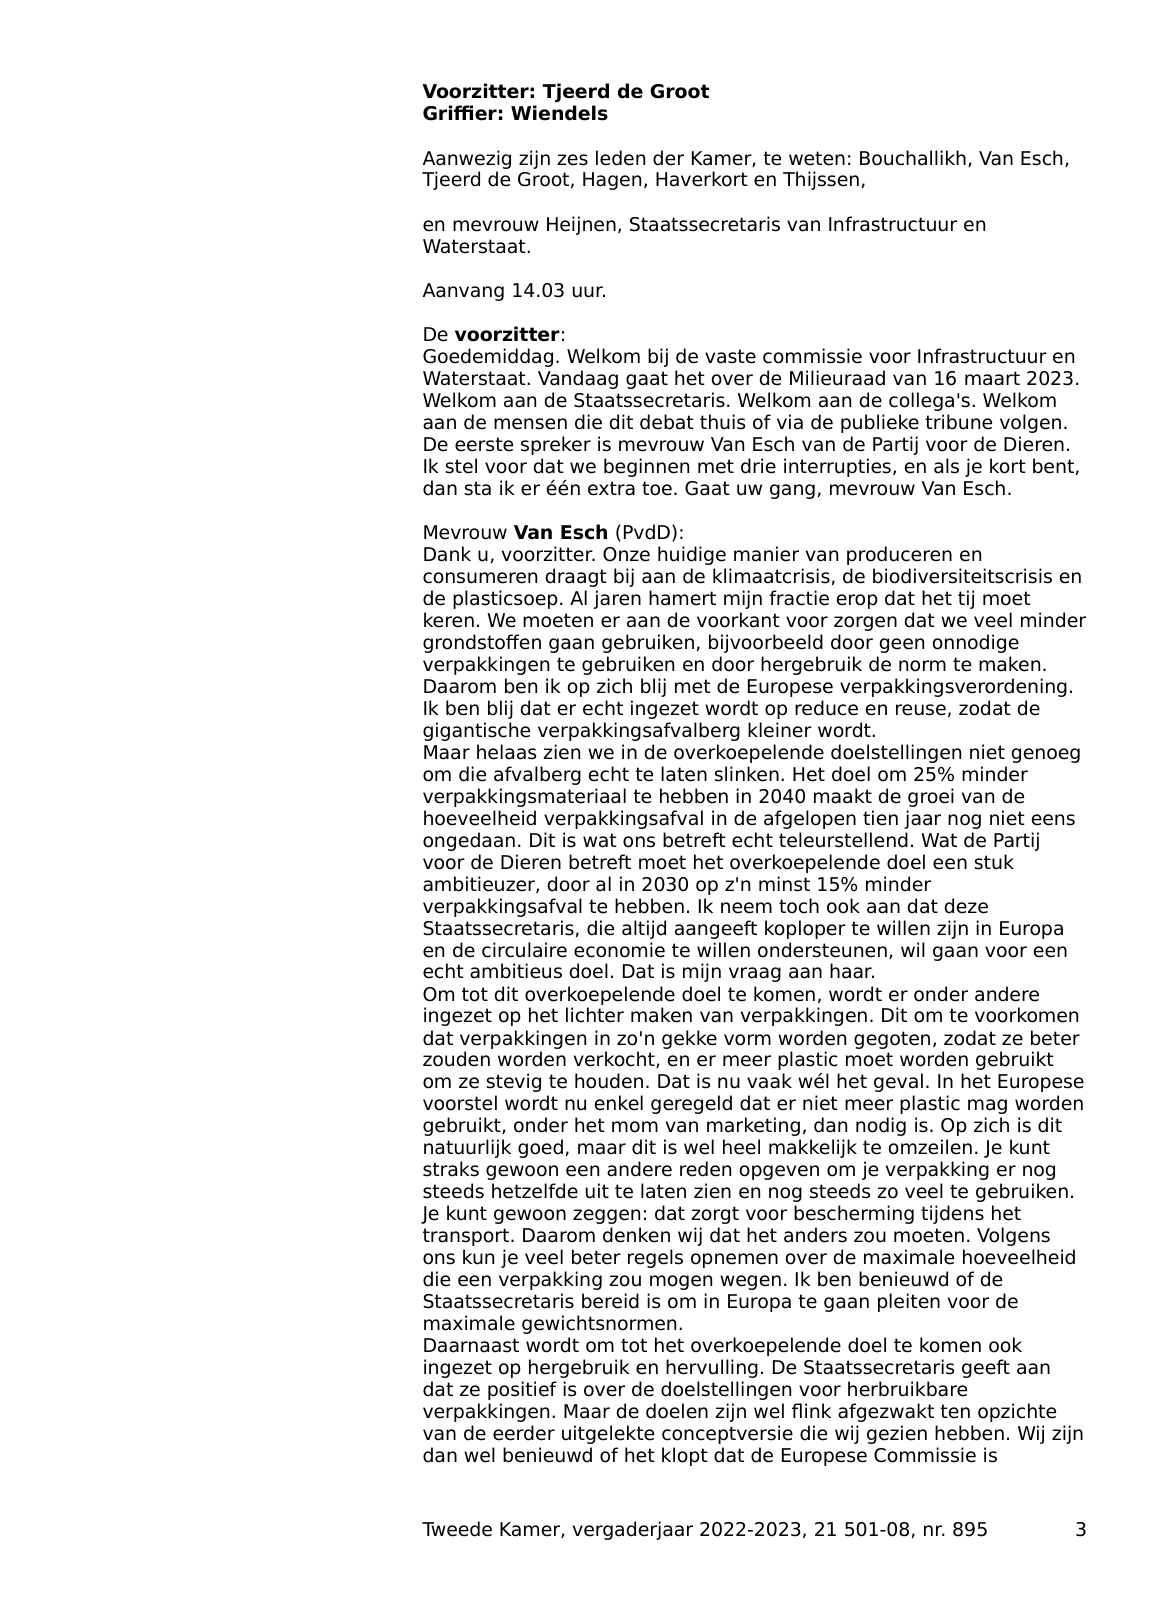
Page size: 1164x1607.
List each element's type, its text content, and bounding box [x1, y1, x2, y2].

text Aanwezig zijn zes leden der Kamer, te weten: Bouchallikh, Van Esch, Tjeerd de Groot, Hagen, Haverkort en Thijssen, [422, 147, 1087, 191]
text Maar helaas zien we in de overkoepelende doelstellingen niet genoeg om die afvalberg echt te laten slinken. Het doel om 25% minder verpakkingsmateriaal te hebben in 2040 maakt de groei van de hoeveelheid verpakkingsafval in de afgelopen tien jaar nog niet eens ongedaan. Dit is wat ons betreft echt teleurstellend. Wat de Partij voor de Dieren betreft moet het overkoepelende doel een stuk ambitieuzer, door al in 2030 op z'n minst 15% minder verpakkingsafval te hebben. Ik neem toch ook aan dat deze Staatssecretaris, die altijd aangeeft koploper te willen zijn in Europa en de circulaire economie te willen ondersteunen, wil gaan voor een echt ambitieus doel. Dat is mijn vraag aan haar. [422, 742, 1087, 983]
text Griffier: Wiendels [422, 103, 1087, 125]
text Dank u, voorzitter. Onze huidige manier van produceren en consumeren draagt bij aan de klimaatcrisis, de biodiversiteitscrisis en de plasticsoep. Al jaren hamert mijn fractie erop dat het tij moet keren. We moeten er aan de voorkant voor zorgen dat we veel minder grondstoffen gaan gebruiken, bijvoorbeeld door geen onnodige verpakkingen te gebruiken en door hergebruik de norm te maken. Daarom ben ik op zich blij met de Europese verpakkingsverordening. Ik ben blij dat er echt ingezet wordt op reduce en reuse, zodat de gigantische verpakkingsafvalberg kleiner wordt. [422, 544, 1087, 742]
text Voorzitter: Tjeerd de Groot [422, 81, 1087, 103]
text Goedemiddag. Welkom bij de vaste commissie voor Infrastructuur en Waterstaat. Vandaag gaat het over de Milieuraad van 16 maart 2023. Welkom aan de Staatssecretaris. Welkom aan de collega's. Welkom aan de mensen die dit debat thuis of via de publieke tribune volgen. De eerste spreker is mevrouw Van Esch van de Partij voor de Dieren. Ik stel voor dat we beginnen met drie interrupties, en als je kort bent, dan sta ik er één extra toe. Gaat uw gang, mevrouw Van Esch. [422, 346, 1087, 500]
text Daarnaast wordt om tot het overkoepelende doel te komen ook ingezet op hergebruik en hervulling. De Staatssecretaris geeft aan dat ze positief is over de doelstellingen voor herbruikbare verpakkingen. Maar de doelen zijn wel flink afgezwakt ten opzichte van de eerder uitgelekte conceptversie die wij gezien hebben. Wij zijn dan wel benieuwd of het klopt dat de Europese Commissie is [422, 1335, 1087, 1467]
text De voorzitter: [422, 324, 1087, 346]
text Aanvang 14.03 uur. [422, 280, 1087, 302]
text en mevrouw Heijnen, Staatssecretaris van Infrastructuur en Waterstaat. [422, 213, 1087, 257]
text Mevrouw Van Esch (PvdD): [422, 522, 1087, 544]
text Om tot dit overkoepelende doel te komen, wordt er onder andere ingezet op het lichter maken van verpakkingen. Dit om te voorkomen dat verpakkingen in zo'n gekke vorm worden gegoten, zodat ze beter zouden worden verkocht, en er meer plastic moet worden gebruikt om ze stevig te houden. Dat is nu vaak wél het geval. In het Europese voorstel wordt nu enkel geregeld dat er niet meer plastic mag worden gebruikt, onder het mom van marketing, dan nodig is. Op zich is dit natuurlijk goed, maar dit is wel heel makkelijk te omzeilen. Je kunt straks gewoon een andere reden opgeven om je verpakking er nog steeds hetzelfde uit te laten zien en nog steeds zo veel te gebruiken. Je kunt gewoon zeggen: dat zorgt voor bescherming tijdens het transport. Daarom denken wij dat het anders zou moeten. Volgens ons kun je veel beter regels opnemen over de maximale hoeveelheid die een verpakking zou mogen wegen. Ik ben benieuwd of de Staatssecretaris bereid is om in Europa te gaan pleiten voor de maximale gewichtsnormen. [422, 983, 1087, 1335]
